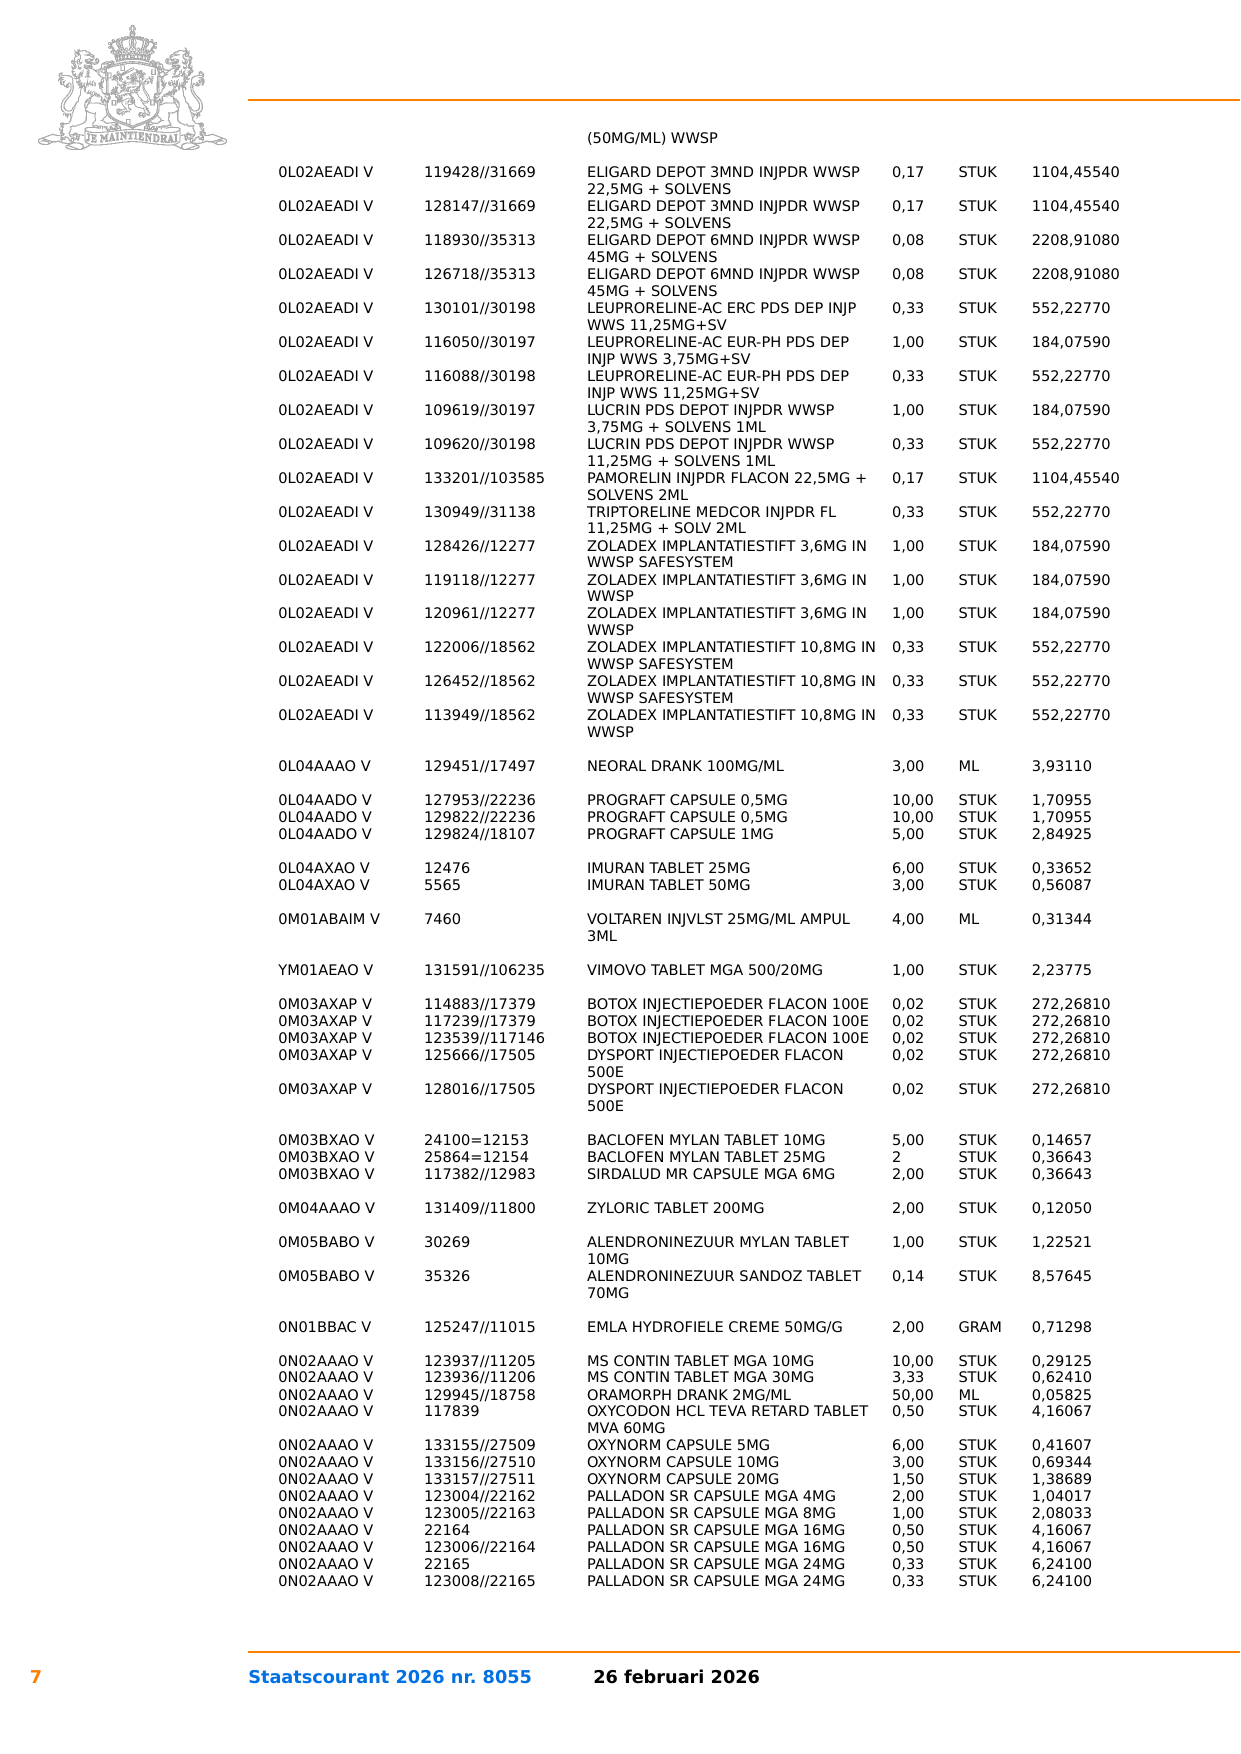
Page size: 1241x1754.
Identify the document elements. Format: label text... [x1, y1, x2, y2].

table_cell 123937//11205 [418, 1353, 581, 1369]
table_cell 1,00 [886, 571, 952, 605]
table_cell [1145, 1013, 1163, 1030]
table_cell [1145, 402, 1163, 436]
table_cell 10,00 [886, 809, 952, 826]
table_cell 0N02AAAO V [278, 1539, 418, 1556]
table_cell 1,00 [886, 402, 952, 436]
table_cell STUK [953, 1353, 1026, 1369]
table_cell PAMORELIN INJPDR FLACON 22,5MG + SOLVENS 2ML [581, 470, 886, 503]
table_cell [1145, 436, 1163, 469]
table_cell 4,16067 [1026, 1403, 1145, 1437]
table_cell 109620//30198 [418, 436, 581, 469]
table_cell [1145, 1030, 1163, 1047]
table_cell STUK [953, 198, 1026, 232]
table_cell [1145, 605, 1163, 639]
table_cell TRIPTORELINE MEDCOR INJPDR FL 11,25MG + SOLV 2ML [581, 504, 886, 537]
table_cell 0N02AAAO V [278, 1471, 418, 1488]
table_cell 113949//18562 [418, 707, 581, 741]
table_cell BOTOX INJECTIEPOEDER FLACON 100E [581, 996, 886, 1013]
table_cell 130101//30198 [418, 300, 581, 334]
table_cell [1145, 1319, 1163, 1335]
table_cell EMLA HYDROFIELE CREME 50MG/G [581, 1319, 886, 1335]
table_cell [1145, 1505, 1163, 1522]
table_cell 0,08 [886, 266, 952, 300]
table_cell STUK [953, 1454, 1026, 1471]
table_cell 184,07590 [1026, 571, 1145, 605]
table_cell [1145, 1149, 1163, 1166]
table_cell 24100=12153 [418, 1132, 581, 1149]
table_cell PROGRAFT CAPSULE 1MG [581, 826, 886, 843]
table_cell ELIGARD DEPOT 6MND INJPDR WWSP 45MG + SOLVENS [581, 232, 886, 266]
table_cell 1,70955 [1026, 809, 1145, 826]
table_cell STUK [953, 368, 1026, 402]
table_cell ML [953, 911, 1026, 945]
table_cell 0N02AAAO V [278, 1505, 418, 1522]
table_cell STUK [953, 1369, 1026, 1386]
table_cell 126452//18562 [418, 673, 581, 707]
table_cell LUCRIN PDS DEPOT INJPDR WWSP 3,75MG + SOLVENS 1ML [581, 402, 886, 436]
table_cell 0N02AAAO V [278, 1522, 418, 1539]
table_cell 1,50 [886, 1471, 952, 1488]
table_cell [278, 1335, 1163, 1352]
table_cell BACLOFEN MYLAN TABLET 10MG [581, 1132, 886, 1149]
table_cell 133201//103585 [418, 470, 581, 503]
table_cell 35326 [418, 1268, 581, 1301]
table_cell 0,33 [886, 368, 952, 402]
table_cell 0M01ABAIM V [278, 911, 418, 945]
table_cell 0,33 [886, 1556, 952, 1573]
table_cell 5,00 [886, 826, 952, 843]
table_cell [1145, 1132, 1163, 1149]
table_cell 130949//31138 [418, 504, 581, 537]
table_cell 4,00 [886, 911, 952, 945]
table_cell 6,00 [886, 1437, 952, 1454]
table_cell 0,02 [886, 1081, 952, 1115]
table_cell 133157//27511 [418, 1471, 581, 1488]
table_cell ML [953, 1386, 1026, 1403]
table_cell 0,36643 [1026, 1166, 1145, 1183]
table_cell STUK [953, 1166, 1026, 1183]
table_cell 552,22770 [1026, 639, 1145, 673]
table_cell 1,00 [886, 962, 952, 979]
table_cell [278, 130, 418, 147]
table_cell MS CONTIN TABLET MGA 10MG [581, 1353, 886, 1369]
table_cell 2208,91080 [1026, 232, 1145, 266]
table_cell 552,22770 [1026, 707, 1145, 741]
table_cell OXYNORM CAPSULE 20MG [581, 1471, 886, 1488]
table_cell 1104,45540 [1026, 470, 1145, 503]
table_cell [278, 894, 1163, 911]
table_cell STUK [953, 1030, 1026, 1047]
table_cell [278, 147, 1163, 164]
table_cell 0M03AXAP V [278, 1013, 418, 1030]
table_cell 2,08033 [1026, 1505, 1145, 1522]
table_cell 129824//18107 [418, 826, 581, 843]
table_cell [1145, 1166, 1163, 1183]
table_cell 0L04AADO V [278, 792, 418, 809]
table_cell [1145, 792, 1163, 809]
table_cell [278, 945, 1163, 962]
table_cell 0L02AEADI V [278, 470, 418, 503]
table_cell [1145, 334, 1163, 368]
table_cell 0,02 [886, 1013, 952, 1030]
table_cell STUK [953, 1081, 1026, 1115]
table_cell 0,69344 [1026, 1454, 1145, 1471]
table_cell 1,00 [886, 1505, 952, 1522]
table_cell ZYLORIC TABLET 200MG [581, 1200, 886, 1217]
table_cell 131591//106235 [418, 962, 581, 979]
table_cell 0N02AAAO V [278, 1454, 418, 1471]
table_cell [1145, 1403, 1163, 1437]
table_cell STUK [953, 639, 1026, 673]
table_cell NEORAL DRANK 100MG/ML [581, 758, 886, 775]
table_cell 0,14657 [1026, 1132, 1145, 1149]
table_cell [1145, 1234, 1163, 1267]
table_cell SIRDALUD MR CAPSULE MGA 6MG [581, 1166, 886, 1183]
table_cell PALLADON SR CAPSULE MGA 16MG [581, 1539, 886, 1556]
table_cell 0N02AAAO V [278, 1556, 418, 1573]
table_cell 3,00 [886, 1454, 952, 1471]
table_cell 0L02AEADI V [278, 266, 418, 300]
table_cell PALLADON SR CAPSULE MGA 24MG [581, 1556, 886, 1573]
table_cell 0,14 [886, 1268, 952, 1301]
table_cell [1145, 266, 1163, 300]
table_cell [1145, 368, 1163, 402]
table_cell 272,26810 [1026, 1047, 1145, 1081]
table_cell 0M03AXAP V [278, 1030, 418, 1047]
table_cell 552,22770 [1026, 504, 1145, 537]
table_cell 129822//22236 [418, 809, 581, 826]
table_cell 118930//35313 [418, 232, 581, 266]
table_cell 552,22770 [1026, 368, 1145, 402]
table_cell ELIGARD DEPOT 3MND INJPDR WWSP 22,5MG + SOLVENS [581, 164, 886, 198]
table_cell 0L02AEADI V [278, 334, 418, 368]
table_cell [886, 130, 952, 147]
table_cell 0,62410 [1026, 1369, 1145, 1386]
table_cell [1145, 1047, 1163, 1081]
table_cell STUK [953, 1539, 1026, 1556]
table_cell 0M03AXAP V [278, 1047, 418, 1081]
table_cell BOTOX INJECTIEPOEDER FLACON 100E [581, 1030, 886, 1047]
table_cell 114883//17379 [418, 996, 581, 1013]
table_cell 4,16067 [1026, 1522, 1145, 1539]
table_cell 125247//11015 [418, 1319, 581, 1335]
table_cell 1,00 [886, 605, 952, 639]
table_cell STUK [953, 877, 1026, 894]
table_cell 30269 [418, 1234, 581, 1267]
table_cell [1145, 164, 1163, 198]
table_cell 1,22521 [1026, 1234, 1145, 1267]
table_cell [418, 130, 581, 147]
table_cell OXYCODON HCL TEVA RETARD TABLET MVA 60MG [581, 1403, 886, 1437]
table_cell STUK [953, 962, 1026, 979]
table_cell 128016//17505 [418, 1081, 581, 1115]
table_cell 6,00 [886, 860, 952, 877]
table_cell STUK [953, 1471, 1026, 1488]
table_cell 25864=12154 [418, 1149, 581, 1166]
table_cell 552,22770 [1026, 436, 1145, 469]
table_cell 5,00 [886, 1132, 952, 1149]
table_cell [1145, 639, 1163, 673]
table_cell [1145, 1437, 1163, 1454]
table_cell [1145, 1522, 1163, 1539]
table_cell VOLTAREN INJVLST 25MG/ML AMPUL 3ML [581, 911, 886, 945]
table_cell STUK [953, 1556, 1026, 1573]
table_cell 0L02AEADI V [278, 639, 418, 673]
table_cell 2,00 [886, 1166, 952, 1183]
table_cell 7460 [418, 911, 581, 945]
table_cell STUK [953, 792, 1026, 809]
table_cell MS CONTIN TABLET MGA 30MG [581, 1369, 886, 1386]
table_cell 0L04AAAO V [278, 758, 418, 775]
table_cell 0M03AXAP V [278, 1081, 418, 1115]
table_cell STUK [953, 1200, 1026, 1217]
table_cell 0M05BABO V [278, 1234, 418, 1267]
table_cell ALENDRONINEZUUR SANDOZ TABLET 70MG [581, 1268, 886, 1301]
table_cell 0M05BABO V [278, 1268, 418, 1301]
table_cell 0L02AEADI V [278, 707, 418, 741]
table_cell STUK [953, 402, 1026, 436]
table_cell STUK [953, 673, 1026, 707]
table_cell 272,26810 [1026, 1081, 1145, 1115]
table_cell 0L02AEADI V [278, 571, 418, 605]
table_cell STUK [953, 1522, 1026, 1539]
table_cell 117382//12983 [418, 1166, 581, 1183]
table_cell 0M04AAAO V [278, 1200, 418, 1217]
table_cell 3,00 [886, 877, 952, 894]
table_cell 0,71298 [1026, 1319, 1145, 1335]
table_cell 117839 [418, 1403, 581, 1437]
table_cell STUK [953, 1573, 1026, 1590]
table_cell [1145, 300, 1163, 334]
table_cell 123936//11206 [418, 1369, 581, 1386]
table_cell 0L02AEADI V [278, 673, 418, 707]
table_cell STUK [953, 1488, 1026, 1505]
table_cell 50,00 [886, 1386, 952, 1403]
table_cell 120961//12277 [418, 605, 581, 639]
table_cell 8,57645 [1026, 1268, 1145, 1301]
table_cell 0,33 [886, 1573, 952, 1590]
table_cell STUK [953, 826, 1026, 843]
table_cell 123004//22162 [418, 1488, 581, 1505]
table_cell 0,50 [886, 1539, 952, 1556]
table_cell 3,33 [886, 1369, 952, 1386]
table_cell STUK [953, 809, 1026, 826]
table_cell [1145, 673, 1163, 707]
table_cell OXYNORM CAPSULE 10MG [581, 1454, 886, 1471]
table_cell 123005//22163 [418, 1505, 581, 1522]
table_cell 0,36643 [1026, 1149, 1145, 1166]
table_cell [953, 130, 1026, 147]
table_cell 128147//31669 [418, 198, 581, 232]
table_cell [1145, 996, 1163, 1013]
table_cell [1145, 1268, 1163, 1301]
table_cell 0,33 [886, 707, 952, 741]
table_cell 0L02AEADI V [278, 198, 418, 232]
table_cell STUK [953, 1234, 1026, 1267]
table_cell STUK [953, 300, 1026, 334]
table_cell 126718//35313 [418, 266, 581, 300]
table_cell [1145, 707, 1163, 741]
table_cell PALLADON SR CAPSULE MGA 4MG [581, 1488, 886, 1505]
table_cell 0L02AEADI V [278, 436, 418, 469]
table_cell LEUPRORELINE-AC EUR-PH PDS DEP INJP WWS 11,25MG+SV [581, 368, 886, 402]
table_cell DYSPORT INJECTIEPOEDER FLACON 500E [581, 1047, 886, 1081]
table_cell [1145, 1573, 1163, 1590]
table_cell [1145, 1369, 1163, 1386]
table_cell STUK [953, 605, 1026, 639]
table_cell 119428//31669 [418, 164, 581, 198]
table_cell 552,22770 [1026, 673, 1145, 707]
table_cell 0L04AADO V [278, 826, 418, 843]
table_cell PALLADON SR CAPSULE MGA 8MG [581, 1505, 886, 1522]
table_cell STUK [953, 1047, 1026, 1081]
table_cell 0,02 [886, 1030, 952, 1047]
table_cell 123006//22164 [418, 1539, 581, 1556]
table_cell 0,41607 [1026, 1437, 1145, 1454]
table_cell 1,70955 [1026, 792, 1145, 809]
table_cell [1145, 130, 1163, 147]
table_cell 0,33 [886, 639, 952, 673]
table_cell 119118//12277 [418, 571, 581, 605]
table_cell (50MG/ML) WWSP [581, 130, 886, 147]
table_cell 0,17 [886, 198, 952, 232]
table_cell 0M03BXAO V [278, 1166, 418, 1183]
table_cell 0N02AAAO V [278, 1403, 418, 1437]
table_cell 272,26810 [1026, 996, 1145, 1013]
table_cell ZOLADEX IMPLANTATIESTIFT 3,6MG IN WWSP [581, 605, 886, 639]
table_cell 184,07590 [1026, 538, 1145, 571]
table_cell 0,33 [886, 436, 952, 469]
table_cell 272,26810 [1026, 1030, 1145, 1047]
table_cell 0L04AADO V [278, 809, 418, 826]
table_cell [1145, 826, 1163, 843]
table_cell [1145, 1539, 1163, 1556]
table_cell ELIGARD DEPOT 6MND INJPDR WWSP 45MG + SOLVENS [581, 266, 886, 300]
table_cell 0,33652 [1026, 860, 1145, 877]
table_cell [278, 1590, 1163, 1607]
table_cell STUK [953, 707, 1026, 741]
table_cell [278, 843, 1163, 860]
table_cell 0M03AXAP V [278, 996, 418, 1013]
table_cell [278, 775, 1163, 792]
table_cell ELIGARD DEPOT 3MND INJPDR WWSP 22,5MG + SOLVENS [581, 198, 886, 232]
table_cell 184,07590 [1026, 605, 1145, 639]
table_cell [1145, 758, 1163, 775]
table_cell LEUPRORELINE-AC EUR-PH PDS DEP INJP WWS 3,75MG+SV [581, 334, 886, 368]
table_cell STUK [953, 266, 1026, 300]
table_cell [278, 1115, 1163, 1132]
table_cell 0N02AAAO V [278, 1369, 418, 1386]
table_cell [1145, 1488, 1163, 1505]
table_cell [278, 1183, 1163, 1199]
table_cell ZOLADEX IMPLANTATIESTIFT 3,6MG IN WWSP SAFESYSTEM [581, 538, 886, 571]
table_cell STUK [953, 1149, 1026, 1166]
table_cell 0,29125 [1026, 1353, 1145, 1369]
table_cell 272,26810 [1026, 1013, 1145, 1030]
table_cell 0,33 [886, 504, 952, 537]
table_cell 0,50 [886, 1522, 952, 1539]
table_cell 1104,45540 [1026, 198, 1145, 232]
table_cell 2208,91080 [1026, 266, 1145, 300]
table_cell STUK [953, 1403, 1026, 1437]
table_cell 117239//17379 [418, 1013, 581, 1030]
table_cell ML [953, 758, 1026, 775]
table_cell [1026, 130, 1145, 147]
table_cell 0N02AAAO V [278, 1573, 418, 1590]
table_cell 0L02AEADI V [278, 605, 418, 639]
table_cell STUK [953, 164, 1026, 198]
table_cell 4,16067 [1026, 1539, 1145, 1556]
table_cell 552,22770 [1026, 300, 1145, 334]
table_cell [1145, 504, 1163, 537]
table_cell 1104,45540 [1026, 164, 1145, 198]
table_cell 0L02AEADI V [278, 368, 418, 402]
table_cell IMURAN TABLET 50MG [581, 877, 886, 894]
table_cell STUK [953, 860, 1026, 877]
table_cell 3,93110 [1026, 758, 1145, 775]
table_cell [1145, 198, 1163, 232]
table_cell 10,00 [886, 792, 952, 809]
table_cell [1145, 911, 1163, 945]
table_cell PROGRAFT CAPSULE 0,5MG [581, 809, 886, 826]
table_cell [278, 1301, 1163, 1318]
table_cell 0,33 [886, 673, 952, 707]
table_cell STUK [953, 571, 1026, 605]
table_cell [278, 1217, 1163, 1233]
table_cell STUK [953, 1013, 1026, 1030]
table_cell [278, 741, 1163, 758]
table_cell 0L04AXAO V [278, 860, 418, 877]
table_cell [278, 979, 1163, 996]
table_cell 5565 [418, 877, 581, 894]
table_cell GRAM [953, 1319, 1026, 1335]
table_cell 0N01BBAC V [278, 1319, 418, 1335]
table_cell 0L02AEADI V [278, 164, 418, 198]
table_cell 1,04017 [1026, 1488, 1145, 1505]
table_cell 125666//17505 [418, 1047, 581, 1081]
table_cell 0,12050 [1026, 1200, 1145, 1217]
table_cell DYSPORT INJECTIEPOEDER FLACON 500E [581, 1081, 886, 1115]
table_cell 0N02AAAO V [278, 1353, 418, 1369]
table_cell OXYNORM CAPSULE 5MG [581, 1437, 886, 1454]
table_cell LEUPRORELINE-AC ERC PDS DEP INJP WWS 11,25MG+SV [581, 300, 886, 334]
table_cell ORAMORPH DRANK 2MG/ML [581, 1386, 886, 1403]
table_cell 184,07590 [1026, 402, 1145, 436]
table_cell YM01AEAO V [278, 962, 418, 979]
table_cell 0,17 [886, 470, 952, 503]
table_cell STUK [953, 1132, 1026, 1149]
table_cell PALLADON SR CAPSULE MGA 24MG [581, 1573, 886, 1590]
table_cell 0,02 [886, 996, 952, 1013]
table_cell STUK [953, 1437, 1026, 1454]
table_cell [1145, 809, 1163, 826]
table_cell ZOLADEX IMPLANTATIESTIFT 10,8MG IN WWSP SAFESYSTEM [581, 673, 886, 707]
table_cell 1,00 [886, 538, 952, 571]
table_cell PALLADON SR CAPSULE MGA 16MG [581, 1522, 886, 1539]
table_cell BACLOFEN MYLAN TABLET 25MG [581, 1149, 886, 1166]
table_cell 133156//27510 [418, 1454, 581, 1471]
table_cell LUCRIN PDS DEPOT INJPDR WWSP 11,25MG + SOLVENS 1ML [581, 436, 886, 469]
table_cell 0L02AEADI V [278, 402, 418, 436]
table_cell 2,00 [886, 1319, 952, 1335]
table_cell 10,00 [886, 1353, 952, 1369]
table_cell BOTOX INJECTIEPOEDER FLACON 100E [581, 1013, 886, 1030]
table_cell STUK [953, 334, 1026, 368]
table_cell 0,02 [886, 1047, 952, 1081]
table_cell 1,00 [886, 334, 952, 368]
table_cell [1145, 1081, 1163, 1115]
table_cell 123008//22165 [418, 1573, 581, 1590]
table_cell PROGRAFT CAPSULE 0,5MG [581, 792, 886, 809]
table_cell 0N02AAAO V [278, 1488, 418, 1505]
table_cell STUK [953, 504, 1026, 537]
table_cell 0,50 [886, 1403, 952, 1437]
table_cell 122006//18562 [418, 639, 581, 673]
table_cell STUK [953, 1505, 1026, 1522]
table_cell [1145, 877, 1163, 894]
table_cell 184,07590 [1026, 334, 1145, 368]
table_cell 128426//12277 [418, 538, 581, 571]
table_cell 2,84925 [1026, 826, 1145, 843]
table_cell 22164 [418, 1522, 581, 1539]
table_cell [1145, 470, 1163, 503]
table_cell IMURAN TABLET 25MG [581, 860, 886, 877]
table_cell 1,00 [886, 1234, 952, 1267]
table_cell 22165 [418, 1556, 581, 1573]
table_cell 0L02AEADI V [278, 232, 418, 266]
table_cell 0L02AEADI V [278, 504, 418, 537]
table_cell 3,00 [886, 758, 952, 775]
table_cell 123539//117146 [418, 1030, 581, 1047]
table_cell [1145, 571, 1163, 605]
table_cell [1145, 860, 1163, 877]
table_cell 0N02AAAO V [278, 1386, 418, 1403]
table_cell 131409//11800 [418, 1200, 581, 1217]
table_cell 1,38689 [1026, 1471, 1145, 1488]
table_cell 0,05825 [1026, 1386, 1145, 1403]
table_cell [1145, 1471, 1163, 1488]
table_cell 2,23775 [1026, 962, 1145, 979]
table_cell 127953//22236 [418, 792, 581, 809]
table_cell [1145, 1386, 1163, 1403]
table_cell STUK [953, 470, 1026, 503]
table_cell 0,08 [886, 232, 952, 266]
table_cell STUK [953, 1268, 1026, 1301]
table_cell 0,31344 [1026, 911, 1145, 945]
table_cell STUK [953, 232, 1026, 266]
table_cell [1145, 538, 1163, 571]
table_cell STUK [953, 436, 1026, 469]
table_cell 0M03BXAO V [278, 1132, 418, 1149]
table_cell [1145, 1200, 1163, 1217]
table_cell [1145, 962, 1163, 979]
table_cell ZOLADEX IMPLANTATIESTIFT 10,8MG IN WWSP [581, 707, 886, 741]
table_cell 12476 [418, 860, 581, 877]
table_cell ZOLADEX IMPLANTATIESTIFT 3,6MG IN WWSP [581, 571, 886, 605]
table_cell 6,24100 [1026, 1556, 1145, 1573]
table_cell [1145, 232, 1163, 266]
table_cell 6,24100 [1026, 1573, 1145, 1590]
table_cell STUK [953, 996, 1026, 1013]
table_cell 0,33 [886, 300, 952, 334]
table_cell 2 [886, 1149, 952, 1166]
table_cell 2,00 [886, 1488, 952, 1505]
table_cell ZOLADEX IMPLANTATIESTIFT 10,8MG IN WWSP SAFESYSTEM [581, 639, 886, 673]
table_cell 129945//18758 [418, 1386, 581, 1403]
table_cell 0,17 [886, 164, 952, 198]
table_cell ALENDRONINEZUUR MYLAN TABLET 10MG [581, 1234, 886, 1267]
table_cell 2,00 [886, 1200, 952, 1217]
table_cell [1145, 1454, 1163, 1471]
table_cell 0,56087 [1026, 877, 1145, 894]
table_cell [1145, 1556, 1163, 1573]
table_cell 0L04AXAO V [278, 877, 418, 894]
table_cell 116050//30197 [418, 334, 581, 368]
table_cell 133155//27509 [418, 1437, 581, 1454]
table_cell 129451//17497 [418, 758, 581, 775]
table_cell STUK [953, 538, 1026, 571]
table_cell 109619//30197 [418, 402, 581, 436]
table_cell 0L02AEADI V [278, 538, 418, 571]
table_cell 0N02AAAO V [278, 1437, 418, 1454]
picture [38, 25, 227, 150]
table_cell 116088//30198 [418, 368, 581, 402]
table_cell VIMOVO TABLET MGA 500/20MG [581, 962, 886, 979]
table_cell 0M03BXAO V [278, 1149, 418, 1166]
table_cell [1145, 1353, 1163, 1369]
table_cell 0L02AEADI V [278, 300, 418, 334]
